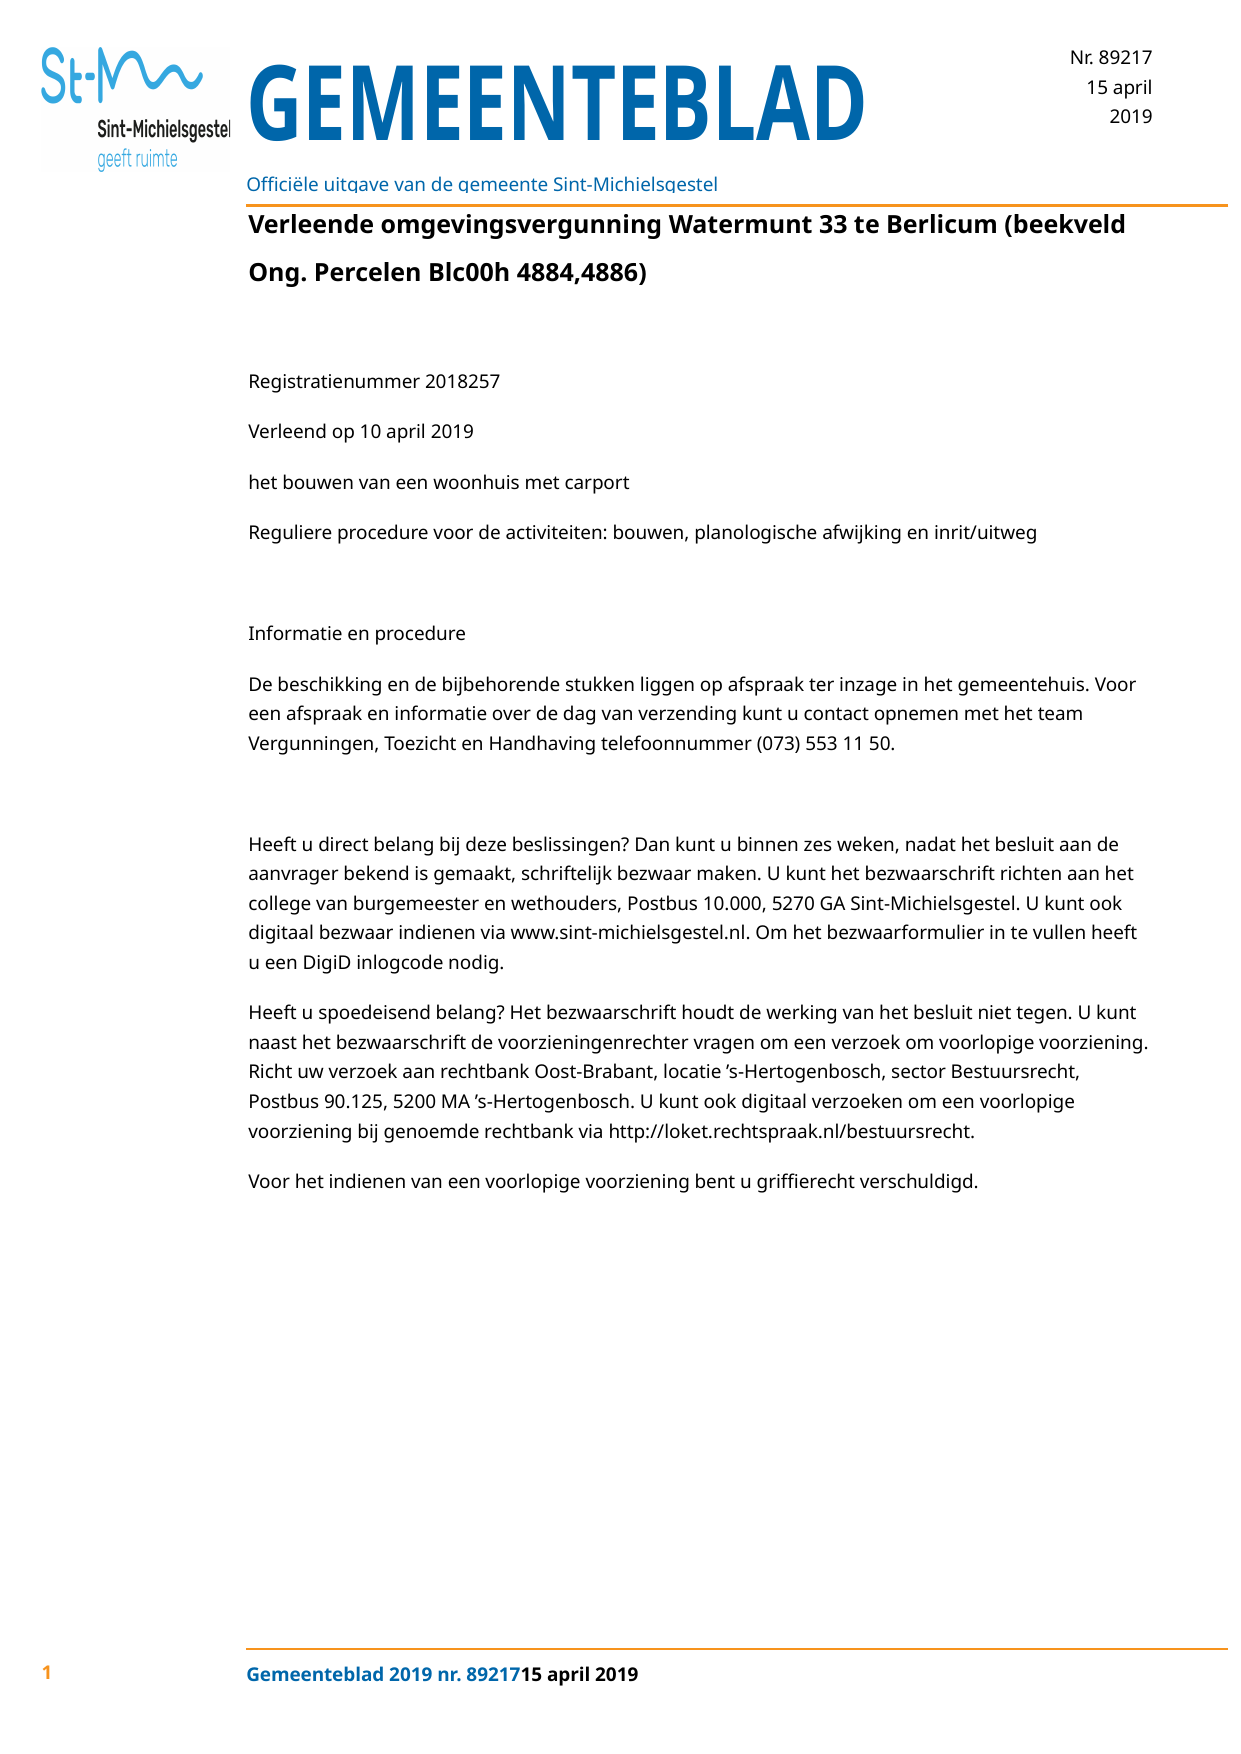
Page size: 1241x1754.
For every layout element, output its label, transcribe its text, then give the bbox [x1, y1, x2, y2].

text Voor het indienen van een voorlopige voorziening bent u griffierecht verschuldigd. [248, 1168, 1152, 1194]
picture [41, 47, 231, 172]
text Reguliere procedure voor de activiteiten: bouwen, planologische afwijking en inrit/uitweg [248, 519, 1152, 545]
text De beschikking en de bijbehorende stukken liggen op afspraak ter inzage in het gemeentehuis. Voor een afspraak en informatie over de dag van verzending kunt u contact opnemen met het team Vergunningen, Toezicht en Handhaving telefoonnummer (073) 553 11 50. [248, 671, 1152, 756]
text Informatie en procedure [248, 620, 1152, 646]
text Heeft u spoedeisend belang? Het bezwaarschrift houdt de werking van het besluit niet tegen. U kunt naast het bezwaarschrift de voorzieningenrechter vragen om een verzoek om voorlopige voorziening. Richt uw verzoek aan rechtbank Oost-Brabant, locatie ’s-Hertogenbosch, sector Bestuursrecht, Postbus 90.125, 5200 MA ’s-Hertogenbosch. U kunt ook digitaal verzoeken om een voorlopige voorziening bij genoemde rechtbank via http://loket.rechtspraak.nl/bestuursrecht. [248, 999, 1152, 1144]
text Registratienummer 2018257 [248, 368, 1152, 394]
text Heeft u direct belang bij deze beslissingen? Dan kunt u binnen zes weken, nadat het besluit aan de aanvrager bekend is gemaakt, schriftelijk bezwaar maken. U kunt het bezwaarschrift richten aan het college van burgemeester en wethouders, Postbus 10.000, 5270 GA Sint-Michielsgestel. U kunt ook digitaal bezwaar indienen via www.sint-michielsgestel.nl. Om het bezwaarformulier in te vullen heeft u een DigiD inlogcode nodig. [248, 831, 1152, 975]
text Verleend op 10 april 2019 [248, 419, 1152, 444]
text het bouwen van een woonhuis met carport [248, 469, 1152, 495]
text Verleende omgevingsvergunning Watermunt 33 te Berlicum (beekveld Ong. Percelen Blc00h 4884,4886) [248, 207, 1152, 288]
